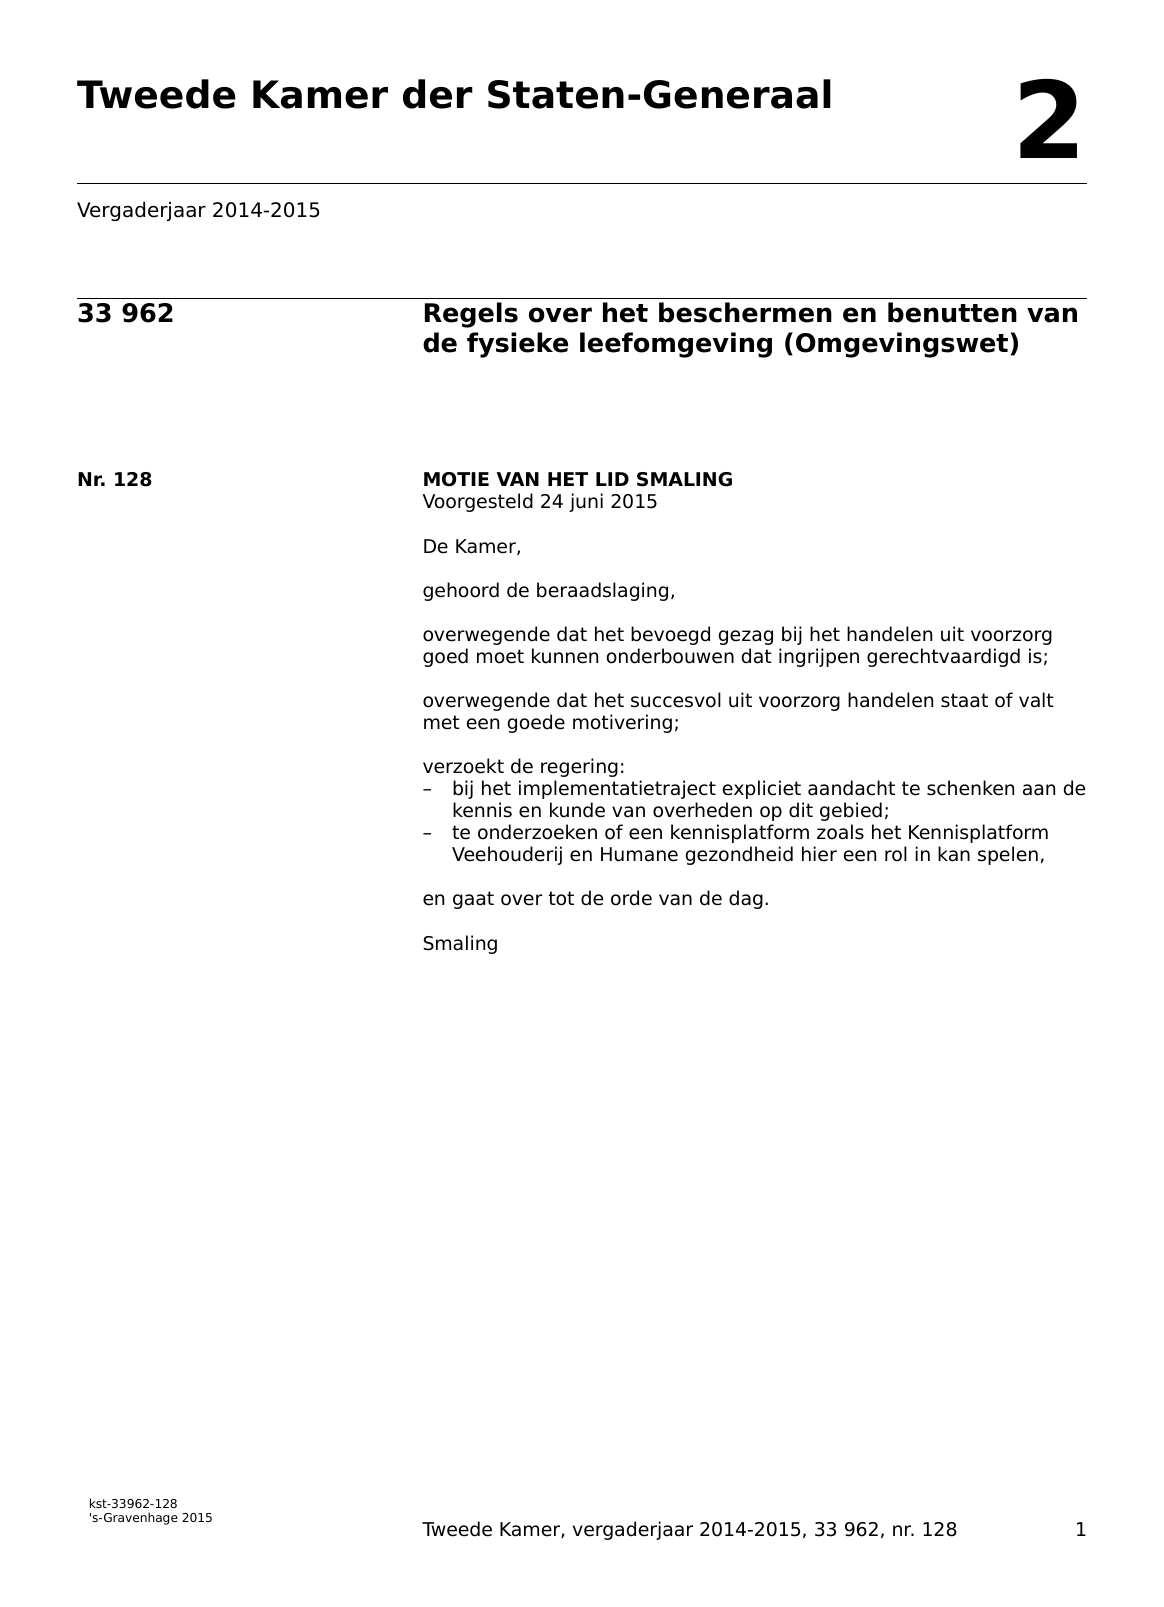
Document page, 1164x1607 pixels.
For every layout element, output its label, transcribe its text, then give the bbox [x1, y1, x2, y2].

subtitle Nr. 128 MOTIE VAN HET LID SMALING [77, 469, 1087, 491]
text overwegende dat het succesvol uit voorzorg handelen staat of valt met een goede motivering; [422, 690, 1087, 734]
text en gaat over tot de orde van de dag. [422, 888, 1087, 910]
text verzoekt de regering: [422, 756, 1087, 778]
text De Kamer, [422, 536, 1087, 557]
text gehoord de beraadslaging, [422, 580, 1087, 602]
table_header 2 [886, 59, 1087, 183]
text – bij het implementatietraject expliciet aandacht te schenken aan de kennis en kunde van overheden op dit gebied; [422, 778, 1087, 822]
text Voorgesteld 24 juni 2015 [422, 491, 1087, 513]
table_header Tweede Kamer der Staten-Generaal [77, 59, 886, 183]
text – te onderzoeken of een kennisplatform zoals het Kennisplatform Veehouderij en Humane gezondheid hier een rol in kan spelen, [422, 822, 1087, 866]
text kst-33962-128 [88, 1497, 323, 1511]
text Smaling [422, 932, 1087, 954]
text overwegende dat het bevoegd gezag bij het handelen uit voorzorg goed moet kunnen onderbouwen dat ingrijpen gerechtvaardigd is; [422, 624, 1087, 668]
text 's-Gravenhage 2015 [88, 1511, 323, 1525]
subtitle 33 962 Regels over het beschermen en benutten van de fysieke leefomgeving (Omgevingswet) [77, 299, 1087, 358]
table_cell Vergaderjaar 2014-2015 [77, 184, 1087, 298]
